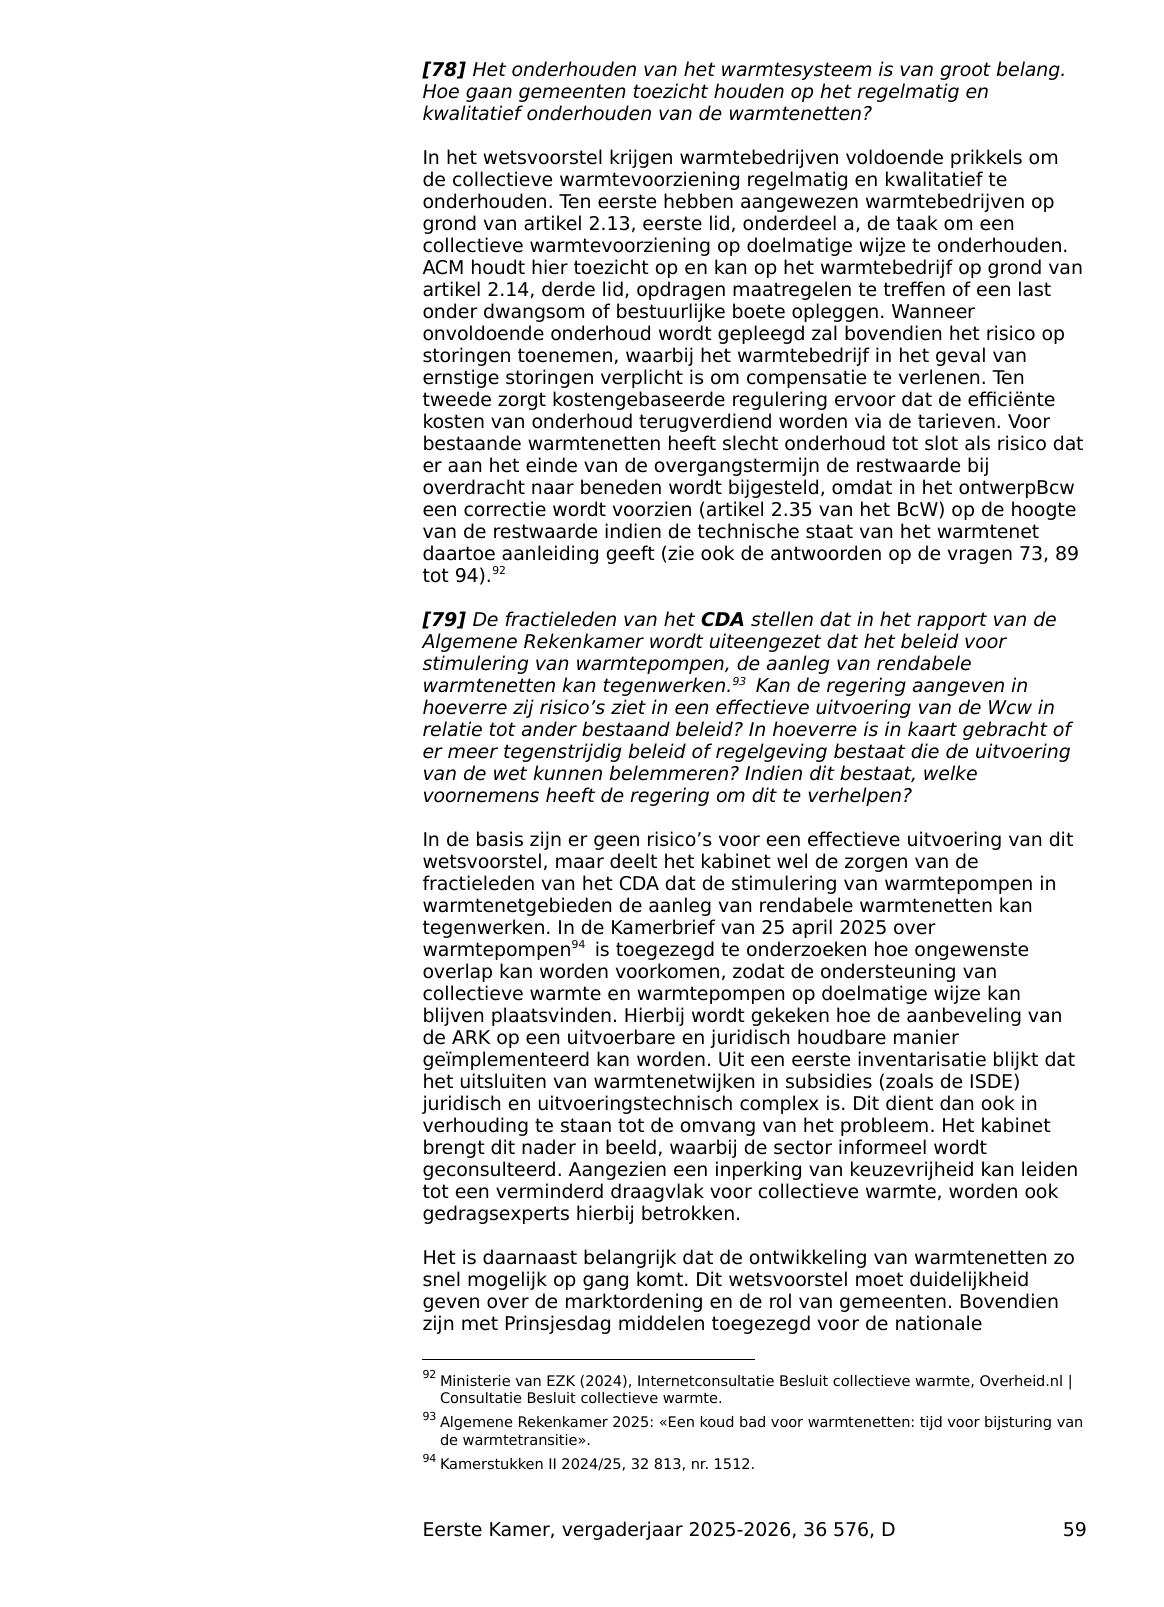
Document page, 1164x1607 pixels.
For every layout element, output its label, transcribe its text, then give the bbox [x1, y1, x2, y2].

subtitle [78] Het onderhouden van het warmtesysteem is van groot belang. Hoe gaan gemeenten toezicht houden op het regelmatig en kwalitatief onderhouden van de warmtenetten? [422, 59, 1087, 125]
text Het is daarnaast belangrijk dat de ontwikkeling van warmtenetten zo snel mogelijk op gang komt. Dit wetsvoorstel moet duidelijkheid geven over de marktordening en de rol van gemeenten. Bovendien zijn met Prinsjesdag middelen toegezegd voor de nationale [422, 1247, 1087, 1335]
subtitle [79] De fractieleden van het CDA stellen dat in het rapport van de Algemene Rekenkamer wordt uiteengezet dat het beleid voor stimulering van warmtepompen, de aanleg van rendabele warmtenetten kan tegenwerken. Kan de regering aangeven in hoeverre zij risico’s ziet in een effectieve uitvoering van de Wcw in relatie tot ander bestaand beleid? In hoeverre is in kaart gebracht of er meer tegenstrijdig beleid of regelgeving bestaat die de uitvoering van de wet kunnen belemmeren? Indien dit bestaat, welke voornemens heeft de regering om dit te verhelpen? [422, 609, 1087, 807]
text In de basis zijn er geen risico’s voor een effectieve uitvoering van dit wetsvoorstel, maar deelt het kabinet wel de zorgen van de fractieleden van het CDA dat de stimulering van warmtepompen in warmtenetgebieden de aanleg van rendabele warmtenetten kan tegenwerken. In de Kamerbrief van 25 april 2025 over warmtepompen is toegezegd te onderzoeken hoe ongewenste overlap kan worden voorkomen, zodat de ondersteuning van collectieve warmte en warmtepompen op doelmatige wijze kan blijven plaatsvinden. Hierbij wordt gekeken hoe de aanbeveling van de ARK op een uitvoerbare en juridisch houdbare manier geïmplementeerd kan worden. Uit een eerste inventarisatie blijkt dat het uitsluiten van warmtenetwijken in subsidies (zoals de ISDE) juridisch en uitvoeringstechnisch complex is. Dit dient dan ook in verhouding te staan tot de omvang van het probleem. Het kabinet brengt dit nader in beeld, waarbij de sector informeel wordt geconsulteerd. Aangezien een inperking van keuzevrijheid kan leiden tot een verminderd draagvlak voor collectieve warmte, worden ook gedragsexperts hierbij betrokken. [422, 829, 1087, 1224]
text Kamerstukken II 2024/25, 32 813, nr. 1512. [422, 1452, 1087, 1474]
text Ministerie van EZK (2024), Internetconsultatie Besluit collectieve warmte, Overheid.nl | Consultatie Besluit collectieve warmte. [422, 1368, 1087, 1407]
text Algemene Rekenkamer 2025: «Een koud bad voor warmtenetten: tijd voor bijsturing van de warmtetransitie». [422, 1410, 1087, 1449]
text In het wetsvoorstel krijgen warmtebedrijven voldoende prikkels om de collectieve warmtevoorziening regelmatig en kwalitatief te onderhouden. Ten eerste hebben aangewezen warmtebedrijven op grond van artikel 2.13, eerste lid, onderdeel a, de taak om een collectieve warmtevoorziening op doelmatige wijze te onderhouden. ACM houdt hier toezicht op en kan op het warmtebedrijf op grond van artikel 2.14, derde lid, opdragen maatregelen te treffen of een last onder dwangsom of bestuurlijke boete opleggen. Wanneer onvoldoende onderhoud wordt gepleegd zal bovendien het risico op storingen toenemen, waarbij het warmtebedrijf in het geval van ernstige storingen verplicht is om compensatie te verlenen. Ten tweede zorgt kostengebaseerde regulering ervoor dat de efficiënte kosten van onderhoud terugverdiend worden via de tarieven. Voor bestaande warmtenetten heeft slecht onderhoud tot slot als risico dat er aan het einde van de overgangstermijn de restwaarde bij overdracht naar beneden wordt bijgesteld, omdat in het ontwerpBcw een correctie wordt voorzien (artikel 2.35 van het BcW) op de hoogte van de restwaarde indien de technische staat van het warmtenet daartoe aanleiding geeft (zie ook de antwoorden op de vragen 73, 89 tot 94). [422, 147, 1087, 587]
